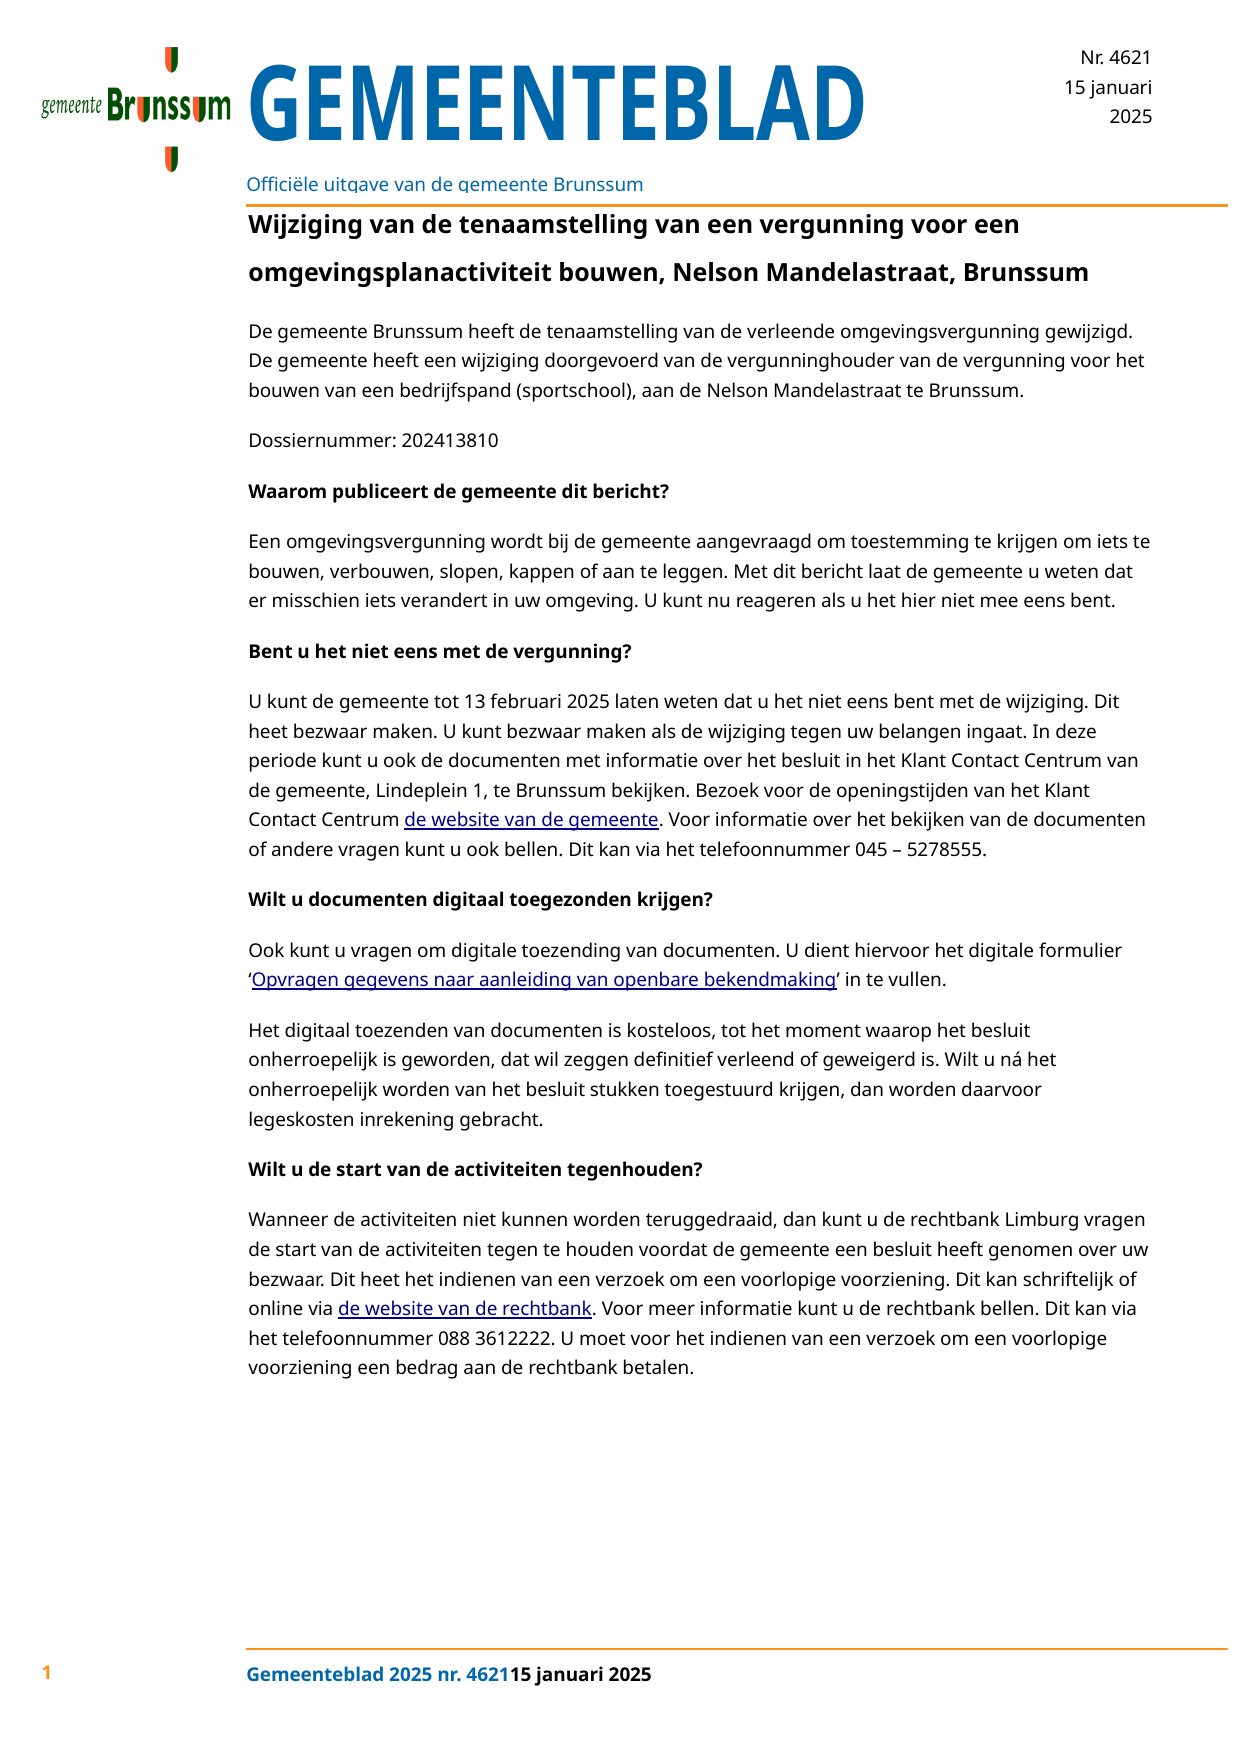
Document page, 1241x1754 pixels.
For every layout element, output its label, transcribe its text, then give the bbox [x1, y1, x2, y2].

text Bent u het niet eens met de vergunning? [248, 638, 1152, 664]
text Waarom publiceert de gemeente dit bericht? [248, 478, 1152, 504]
text Wanneer de activiteiten niet kunnen worden teruggedraaid, dan kunt u de rechtbank Limburg vragen de start van de activiteiten tegen te houden voordat de gemeente een besluit heeft genomen over uw bezwaar. Dit heet het indienen van een verzoek om een voorlopige voorziening. Dit kan schriftelijk of online via de website van de rechtbank. Voor meer informatie kunt u de rechtbank bellen. Dit kan via het telefoonnummer 088 3612222. U moet voor het indienen van een verzoek om een voorlopige voorziening een bedrag aan de rechtbank betalen. [248, 1207, 1152, 1380]
text Wilt u documenten digitaal toegezonden krijgen? [248, 887, 1152, 912]
text Wijziging van de tenaamstelling van een vergunning voor een omgevingsplanactiviteit bouwen, Nelson Mandelastraat, Brunssum [248, 207, 1152, 288]
picture [41, 47, 231, 172]
text Wilt u de start van de activiteiten tegenhouden? [248, 1156, 1152, 1182]
text Het digitaal toezenden van documenten is kosteloos, tot het moment waarop het besluit onherroepelijk is geworden, dat wil zeggen definitief verleend of geweigerd is. Wilt u ná het onherroepelijk worden van het besluit stukken toegestuurd krijgen, dan worden daarvoor legeskosten inrekening gebracht. [248, 1017, 1152, 1132]
text Een omgevingsvergunning wordt bij de gemeente aangevraagd om toestemming te krijgen om iets te bouwen, verbouwen, slopen, kappen of aan te leggen. Met dit bericht laat de gemeente u weten dat er misschien iets verandert in uw omgeving. U kunt nu reageren als u het hier niet mee eens bent. [248, 528, 1152, 613]
text U kunt de gemeente tot 13 februari 2025 laten weten dat u het niet eens bent met de wijziging. Dit heet bezwaar maken. U kunt bezwaar maken als de wijziging tegen uw belangen ingaat. In deze periode kunt u ook de documenten met informatie over het besluit in het Klant Contact Centrum van de gemeente, Lindeplein 1, te Brunssum bekijken. Bezoek voor de openingstijden van het Klant Contact Centrum de website van de gemeente. Voor informatie over het bekijken van de documenten of andere vragen kunt u ook bellen. Dit kan via het telefoonnummer 045 – 5278555. [248, 688, 1152, 862]
text Dossiernummer: 202413810 [248, 427, 1152, 453]
text De gemeente Brunssum heeft de tenaamstelling van de verleende omgevingsvergunning gewijzigd. De gemeente heeft een wijziging doorgevoerd van de vergunninghouder van de vergunning voor het bouwen van een bedrijfspand (sportschool), aan de Nelson Mandelastraat te Brunssum. [248, 318, 1152, 403]
text Ook kunt u vragen om digitale toezending van documenten. U dient hiervoor het digitale formulier ‘Opvragen gegevens naar aanleiding van openbare bekendmaking’ in te vullen. [248, 937, 1152, 992]
